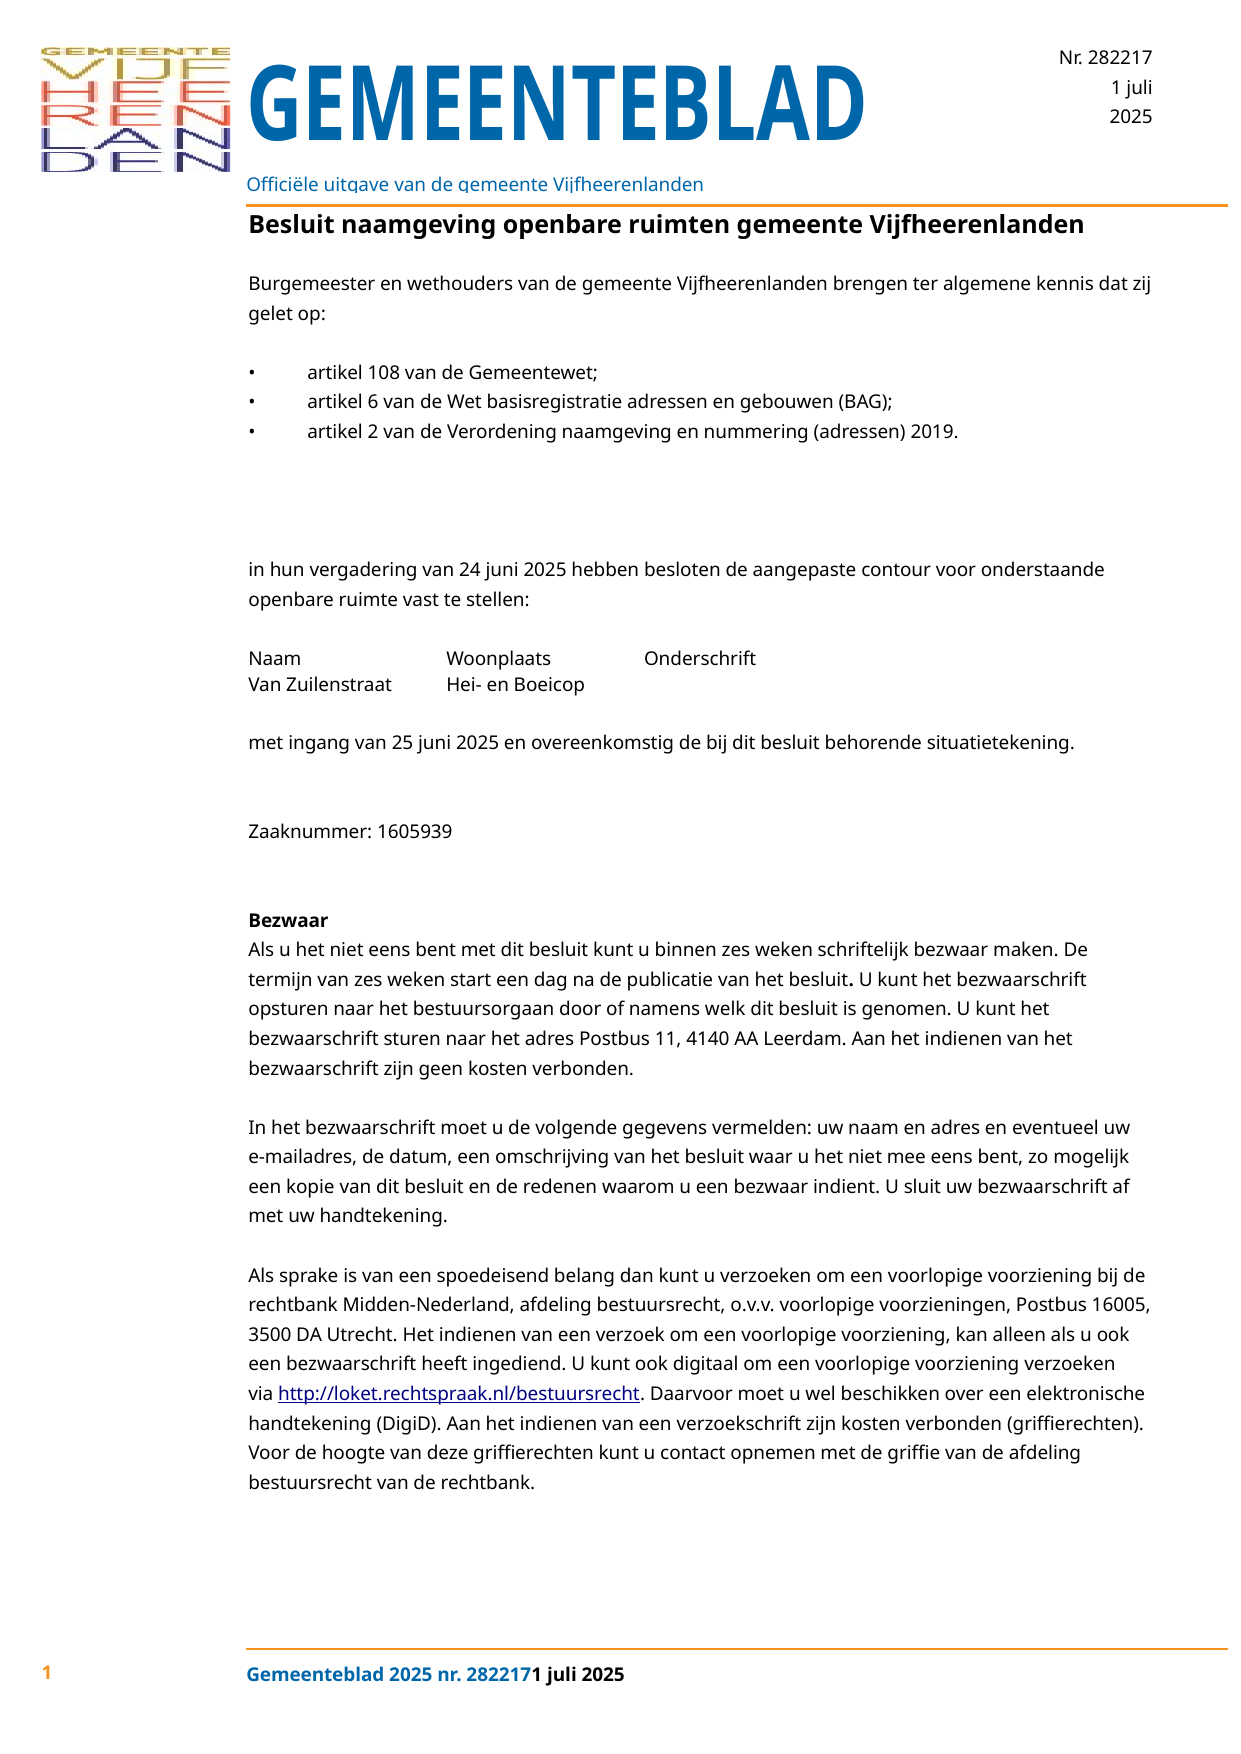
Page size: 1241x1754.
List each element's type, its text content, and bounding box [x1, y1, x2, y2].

table_cell Van Zuilenstraat [248, 671, 446, 697]
list artikel 108 van de Gemeentewet; [248, 359, 1152, 385]
text Burgemeester en wethouders van de gemeente Vijfheerenlanden brengen ter algemene kennis dat zij gelet op: [248, 270, 1152, 326]
text Besluit naamgeving openbare ruimten gemeente Vijfheerenlanden [248, 207, 1152, 241]
table_cell Hei- en Boeicop [446, 671, 644, 697]
table_header Naam [248, 645, 446, 671]
list artikel 2 van de Verordening naamgeving en nummering (adressen) 2019. [248, 418, 1152, 444]
list artikel 6 van de Wet basisregistratie adressen en gebouwen (BAG); [248, 389, 1152, 414]
text Als u het niet eens bent met dit besluit kunt u binnen zes weken schriftelijk bezwaar maken. De termijn van zes weken start een dag na de publicatie van het besluit. U kunt het bezwaarschrift opsturen naar het bestuursorgaan door of namens welk dit besluit is genomen. U kunt het bezwaarschrift sturen naar het adres Postbus 11, 4140 AA Leerdam. Aan het indienen van het bezwaarschrift zijn geen kosten verbonden. [248, 936, 1152, 1081]
text Zaaknummer: 1605939 [248, 818, 1152, 844]
text Als sprake is van een spoedeisend belang dan kunt u verzoeken om een voorlopige voorziening bij de rechtbank Midden-Nederland, afdeling bestuursrecht, o.v.v. voorlopige voorzieningen, Postbus 16005, 3500 DA Utrecht. Het indienen van een verzoek om een voorlopige voorziening, kan alleen als u ook een bezwaarschrift heeft ingediend. U kunt ook digitaal om een voorlopige voorziening verzoeken via http://loket.rechtspraak.nl/bestuursrecht. Daarvoor moet u wel beschikken over een elektronische handtekening (DigiD). Aan het indienen van een verzoekschrift zijn kosten verbonden (griffierechten). Voor de hoogte van deze griffierechten kunt u contact opnemen met de griffie van de afdeling bestuursrecht van de rechtbank. [248, 1262, 1152, 1495]
text Bezwaar [248, 907, 1152, 933]
table_header Woonplaats [446, 645, 644, 671]
table_cell [644, 671, 1152, 697]
text met ingang van 25 juni 2025 en overeenkomstig de bij dit besluit behorende situatietekening. [248, 729, 1152, 755]
picture [41, 47, 231, 172]
text In het bezwaarschrift moet u de volgende gegevens vermelden: uw naam en adres en eventueel uw e-mailadres, de datum, een omschrijving van het besluit waar u het niet mee eens bent, zo mogelijk een kopie van dit besluit en de redenen waarom u een bezwaar indient. U sluit uw bezwaarschrift af met uw handtekening. [248, 1114, 1152, 1228]
table_header Onderschrift [644, 645, 1152, 671]
text in hun vergadering van 24 juni 2025 hebben besloten de aangepaste contour voor onderstaande openbare ruimte vast te stellen: [248, 556, 1152, 612]
